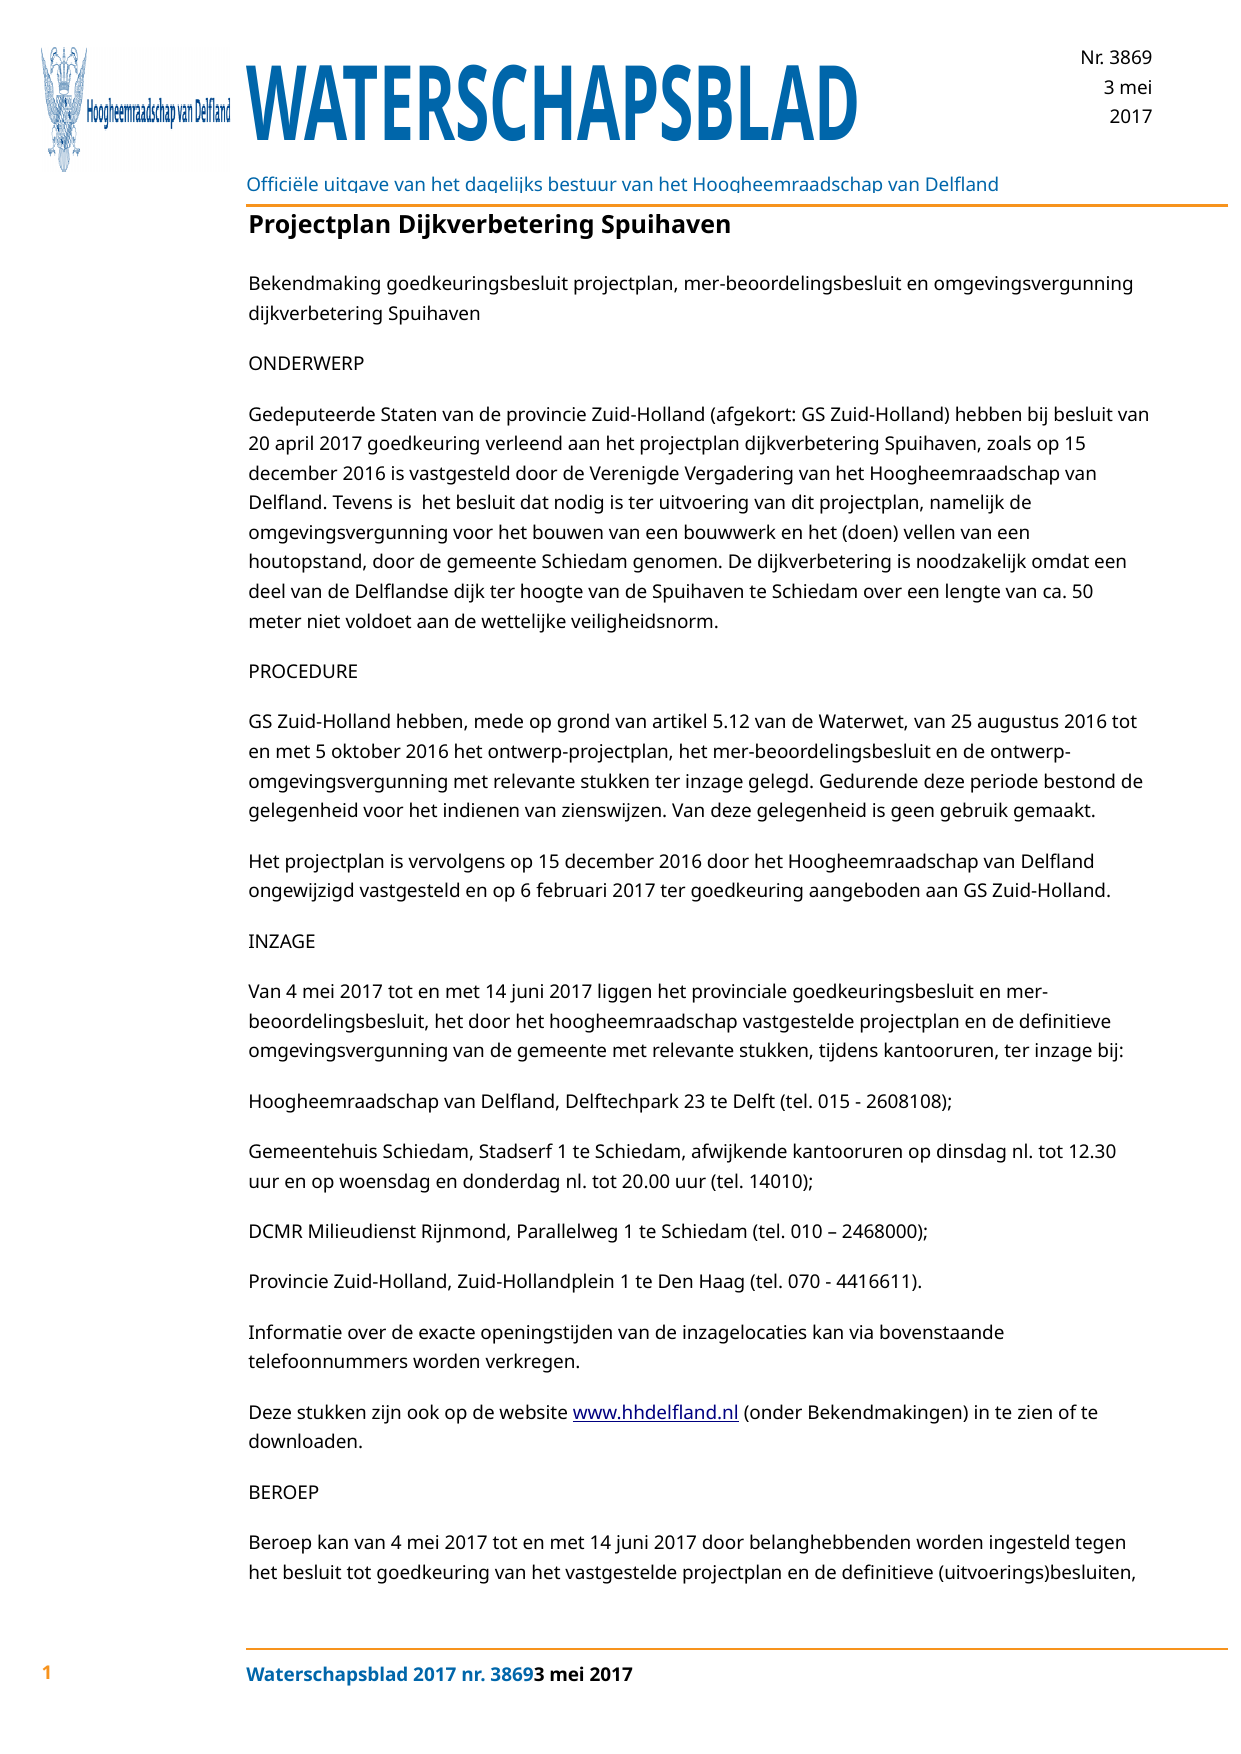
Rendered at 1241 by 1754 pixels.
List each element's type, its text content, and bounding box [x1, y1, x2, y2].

text Informatie over de exacte openingstijden van de inzagelocaties kan via bovenstaande telefoonnummers worden verkregen. [248, 1319, 1152, 1374]
picture [41, 47, 231, 172]
text BEROEP [248, 1479, 1152, 1505]
text DCMR Milieudienst Rijnmond, Parallelweg 1 te Schiedam (tel. 010 – 2468000); [248, 1218, 1152, 1244]
text GS Zuid-Holland hebben, mede op grond van artikel 5.12 van de Waterwet, van 25 augustus 2016 tot en met 5 oktober 2016 het ontwerp-projectplan, het mer-beoordelingsbesluit en de ontwerp-omgevingsvergunning met relevante stukken ter inzage gelegd. Gedurende deze periode bestond de gelegenheid voor het indienen van zienswijzen. Van deze gelegenheid is geen gebruik gemaakt. [248, 709, 1152, 823]
text Van 4 mei 2017 tot en met 14 juni 2017 liggen het provinciale goedkeuringsbesluit en mer-beoordelingsbesluit, het door het hoogheemraadschap vastgestelde projectplan en de definitieve omgevingsvergunning van de gemeente met relevante stukken, tijdens kantooruren, ter inzage bij: [248, 978, 1152, 1063]
text Bekendmaking goedkeuringsbesluit projectplan, mer-beoordelingsbesluit en omgevingsvergunning dijkverbetering Spuihaven [248, 270, 1152, 326]
text PROCEDURE [248, 658, 1152, 684]
text Beroep kan van 4 mei 2017 tot en met 14 juni 2017 door belanghebbenden worden ingesteld tegen het besluit tot goedkeuring van het vastgestelde projectplan en de definitieve (uitvoerings)besluiten, [248, 1529, 1152, 1585]
text Deze stukken zijn ook op de website www.hhdelfland.nl (onder Bekendmakingen) in te zien of te downloaden. [248, 1399, 1152, 1454]
text INZAGE [248, 928, 1152, 953]
text Het projectplan is vervolgens op 15 december 2016 door het Hoogheemraadschap van Delfland ongewijzigd vastgesteld en op 6 februari 2017 ter goedkeuring aangeboden aan GS Zuid-Holland. [248, 848, 1152, 903]
text ONDERWERP [248, 350, 1152, 376]
text Hoogheemraadschap van Delfland, Delftechpark 23 te Delft (tel. 015 - 2608108); [248, 1088, 1152, 1113]
text Gemeentehuis Schiedam, Stadserf 1 te Schiedam, afwijkende kantooruren op dinsdag nl. tot 12.30 uur en op woensdag en donderdag nl. tot 20.00 uur (tel. 14010); [248, 1138, 1152, 1193]
text Gedeputeerde Staten van de provincie Zuid-Holland (afgekort: GS Zuid-Holland) hebben bij besluit van 20 april 2017 goedkeuring verleend aan het projectplan dijkverbetering Spuihaven, zoals op 15 december 2016 is vastgesteld door de Verenigde Vergadering van het Hoogheemraadschap van Delfland. Tevens is het besluit dat nodig is ter uitvoering van dit projectplan, namelijk de omgevingsvergunning voor het bouwen van een bouwwerk en het (doen) vellen van een houtopstand, door de gemeente Schiedam genomen. De dijkverbetering is noodzakelijk omdat een deel van de Delflandse dijk ter hoogte van de Spuihaven te Schiedam over een lengte van ca. 50 meter niet voldoet aan de wettelijke veiligheidsnorm. [248, 401, 1152, 633]
text Provincie Zuid-Holland, Zuid-Hollandplein 1 te Den Haag (tel. 070 - 4416611). [248, 1269, 1152, 1294]
text Projectplan Dijkverbetering Spuihaven [248, 207, 1152, 241]
